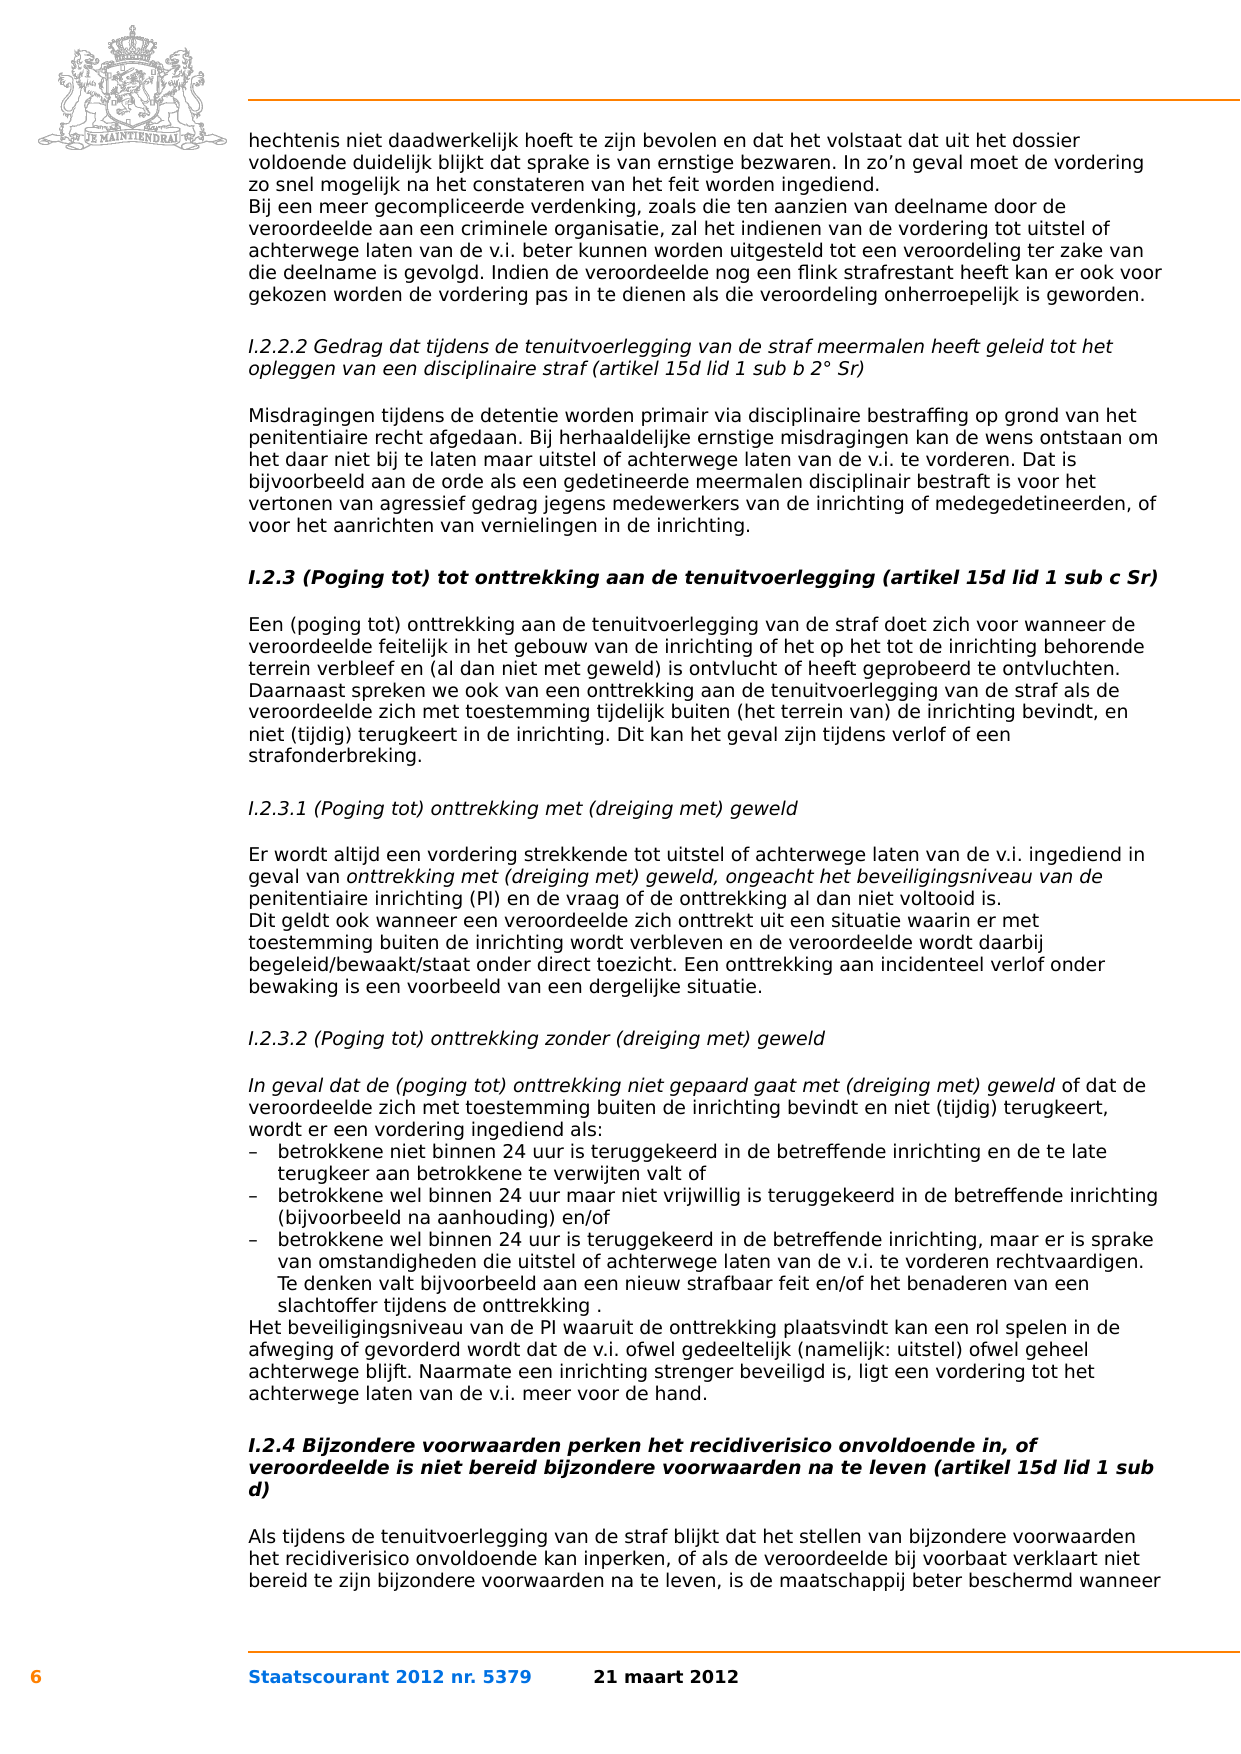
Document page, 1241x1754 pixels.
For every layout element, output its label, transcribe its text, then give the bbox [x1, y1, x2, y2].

text – betrokkene niet binnen 24 uur is teruggekeerd in de betreffende inrichting en de te late terugkeer aan betrokkene te verwijten valt of [248, 1141, 1163, 1185]
text Als tijdens de tenuitvoerlegging van de straf blijkt dat het stellen van bijzondere voorwaarden het recidiverisico onvoldoende kan inperken, of als de veroordeelde bij voorbaat verklaart niet bereid te zijn bijzondere voorwaarden na te leven, is de maatschappij beter beschermd wanneer [248, 1526, 1163, 1592]
subtitle I.2.3.2 (Poging tot) onttrekking zonder (dreiging met) geweld [248, 1028, 1163, 1050]
text In geval dat de (poging tot) onttrekking niet gepaard gaat met (dreiging met) geweld of dat de veroordeelde zich met toestemming buiten de inrichting bevindt en niet (tijdig) terugkeert, wordt er een vordering ingediend als: [248, 1075, 1163, 1141]
text Een (poging tot) onttrekking aan de tenuitvoerlegging van de straf doet zich voor wanneer de veroordeelde feitelijk in het gebouw van de inrichting of het op het tot de inrichting behorende terrein verbleef en (al dan niet met geweld) is ontvlucht of heeft geprobeerd te ontvluchten. Daarnaast spreken we ook van een onttrekking aan de tenuitvoerlegging van de straf als de veroordeelde zich met toestemming tijdelijk buiten (het terrein van) de inrichting bevindt, en niet (tijdig) terugkeert in de inrichting. Dit kan het geval zijn tijdens verlof of een strafonderbreking. [248, 613, 1163, 767]
text Er wordt altijd een vordering strekkende tot uitstel of achterwege laten van de v.i. ingediend in geval van onttrekking met (dreiging met) geweld, ongeacht het beveiligingsniveau van de penitentiaire inrichting (PI) en de vraag of de onttrekking al dan niet voltooid is. [248, 844, 1163, 910]
text Dit geldt ook wanneer een veroordeelde zich onttrekt uit een situatie waarin er met toestemming buiten de inrichting wordt verbleven en de veroordeelde wordt daarbij begeleid/bewaakt/staat onder direct toezicht. Een onttrekking aan incidenteel verlof onder bewaking is een voorbeeld van een dergelijke situatie. [248, 910, 1163, 998]
text Bij een meer gecompliceerde verdenking, zoals die ten aanzien van deelname door de veroordeelde aan een criminele organisatie, zal het indienen van de vordering tot uitstel of achterwege laten van de v.i. beter kunnen worden uitgesteld tot een veroordeling ter zake van die deelname is gevolgd. Indien de veroordeelde nog een flink strafrestant heeft kan er ook voor gekozen worden de vordering pas in te dienen als die veroordeling onherroepelijk is geworden. [248, 196, 1163, 306]
text Misdragingen tijdens de detentie worden primair via disciplinaire bestraffing op grond van het penitentiaire recht afgedaan. Bij herhaaldelijke ernstige misdragingen kan de wens ontstaan om het daar niet bij te laten maar uitstel of achterwege laten van de v.i. te vorderen. Dat is bijvoorbeeld aan de orde als een gedetineerde meermalen disciplinair bestraft is voor het vertonen van agressief gedrag jegens medewerkers van de inrichting of medegedetineerden, of voor het aanrichten van vernielingen in de inrichting. [248, 405, 1163, 537]
subtitle I.2.2.2 Gedrag dat tijdens de tenuitvoerlegging van de straf meermalen heeft geleid tot het opleggen van een disciplinaire straf (artikel 15d lid 1 sub b 2° Sr) [248, 336, 1163, 380]
subtitle I.2.3.1 (Poging tot) onttrekking met (dreiging met) geweld [248, 797, 1163, 819]
text – betrokkene wel binnen 24 uur maar niet vrijwillig is teruggekeerd in de betreffende inrichting (bijvoorbeeld na aanhouding) en/of [248, 1185, 1163, 1229]
text hechtenis niet daadwerkelijk hoeft te zijn bevolen en dat het volstaat dat uit het dossier voldoende duidelijk blijkt dat sprake is van ernstige bezwaren. In zo’n geval moet de vordering zo snel mogelijk na het constateren van het feit worden ingediend. [248, 130, 1163, 196]
subtitle I.2.4 Bijzondere voorwaarden perken het recidiverisico onvoldoende in, of veroordeelde is niet bereid bijzondere voorwaarden na te leven (artikel 15d lid 1 sub d) [248, 1435, 1163, 1501]
subtitle I.2.3 (Poging tot) tot onttrekking aan de tenuitvoerlegging (artikel 15d lid 1 sub c Sr) [248, 567, 1163, 588]
text Het beveiligingsniveau van de PI waaruit de onttrekking plaatsvindt kan een rol spelen in de afweging of gevorderd wordt dat de v.i. ofwel gedeeltelijk (namelijk: uitstel) ofwel geheel achterwege blijft. Naarmate een inrichting strenger beveiligd is, ligt een vordering tot het achterwege laten van de v.i. meer voor de hand. [248, 1317, 1163, 1405]
text – betrokkene wel binnen 24 uur is teruggekeerd in de betreffende inrichting, maar er is sprake van omstandigheden die uitstel of achterwege laten van de v.i. te vorderen rechtvaardigen. Te denken valt bijvoorbeeld aan een nieuw strafbaar feit en/of het benaderen van een slachtoffer tijdens de onttrekking . [248, 1229, 1163, 1317]
picture [38, 25, 227, 150]
